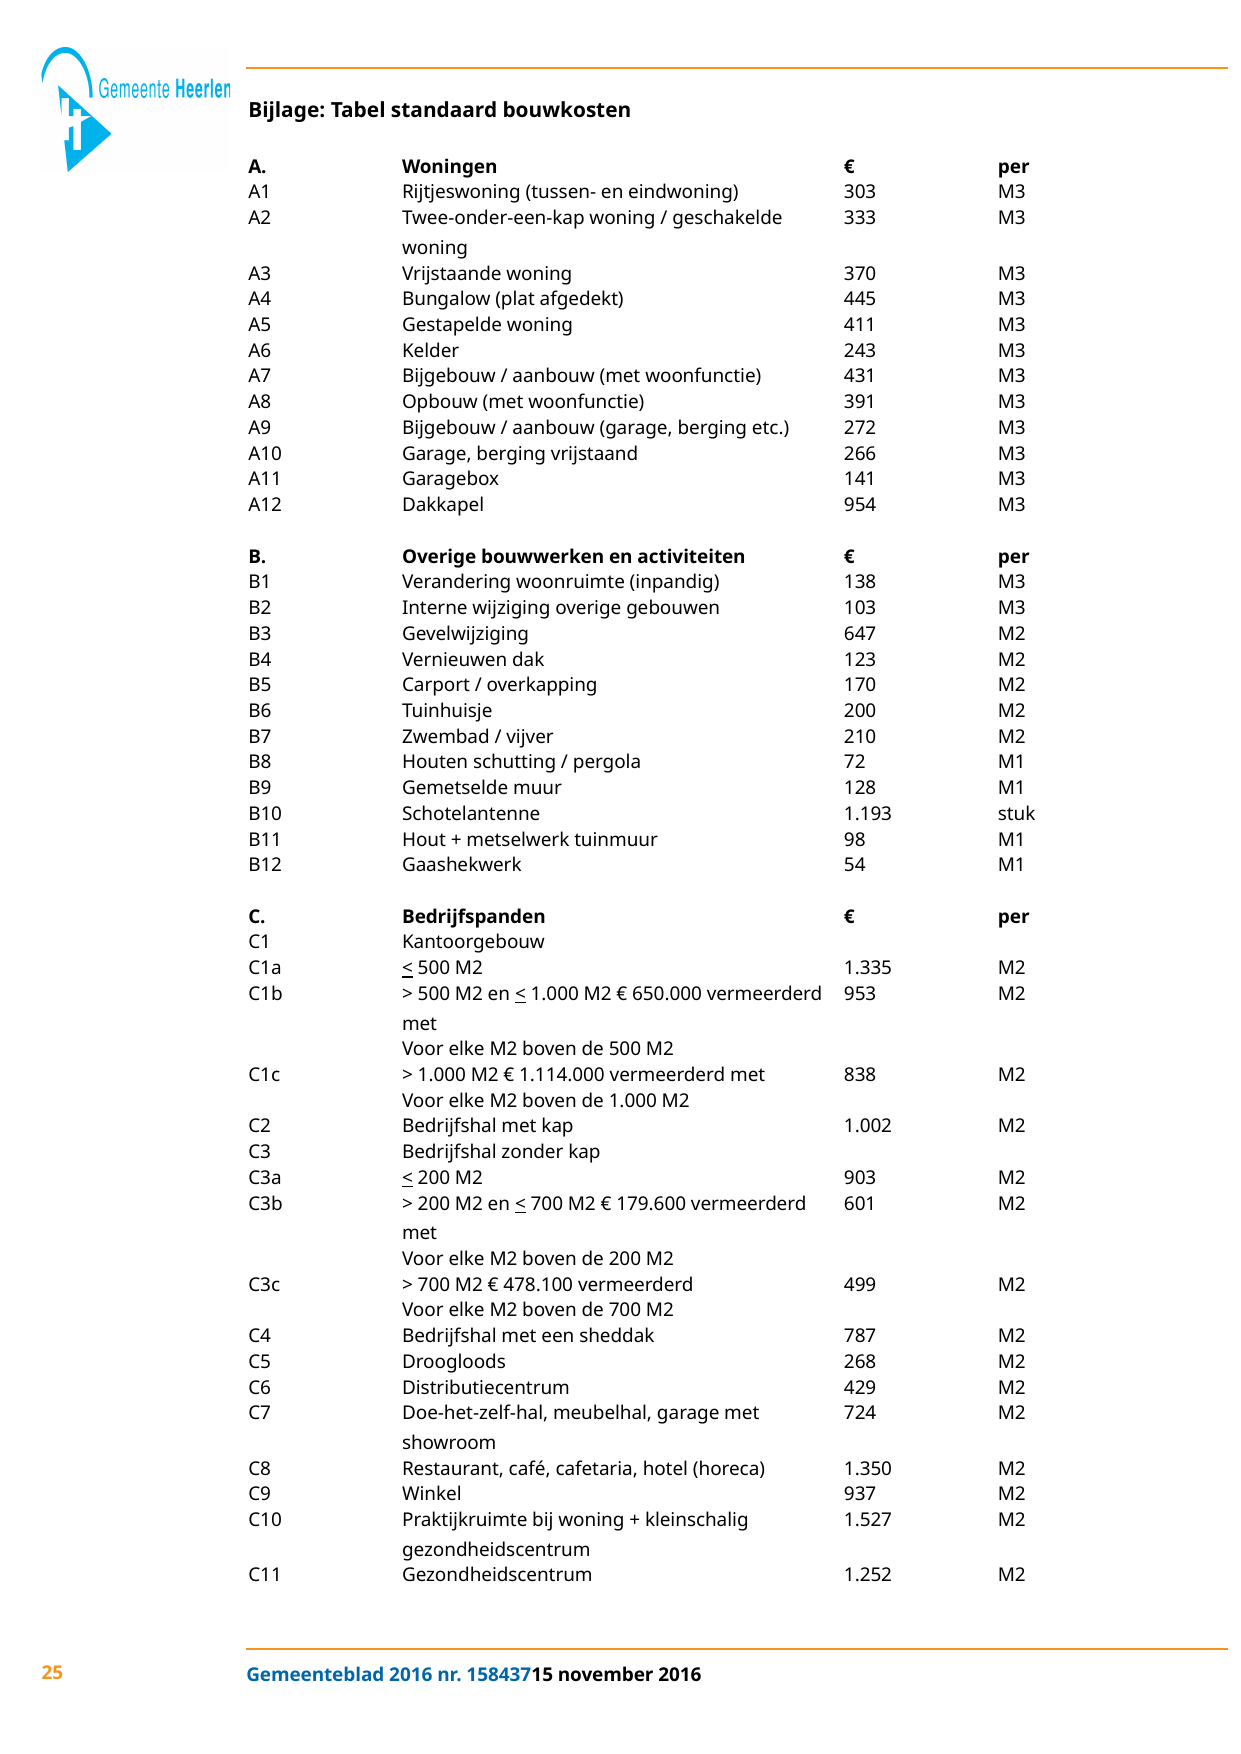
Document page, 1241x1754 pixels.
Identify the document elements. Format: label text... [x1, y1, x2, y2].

table_cell B. [248, 543, 402, 568]
table_cell 445 [844, 286, 998, 311]
table_cell 431 [844, 363, 998, 388]
table_cell per [998, 543, 1152, 568]
table_cell Houten schutting / pergola [402, 749, 844, 774]
text Bijlage: Tabel standaard bouwkosten [248, 95, 1152, 123]
table_cell M3 [998, 466, 1152, 491]
table_cell 138 [844, 569, 998, 594]
table_cell 72 [844, 749, 998, 774]
table_cell Interne wijziging overige gebouwen [402, 594, 844, 620]
table_cell > 200 M2 en < 700 M2 € 179.600 vermeerderd met [402, 1190, 844, 1245]
table_cell A9 [248, 414, 402, 440]
table_cell B2 [248, 594, 402, 620]
table_cell A5 [248, 311, 402, 337]
table_cell A10 [248, 440, 402, 466]
table_cell 243 [844, 337, 998, 363]
table_cell M2 [998, 1164, 1152, 1190]
table_cell [844, 1245, 998, 1271]
table_cell Vernieuwen dak [402, 646, 844, 671]
table_cell Bedrijfshal zonder kap [402, 1139, 844, 1164]
table_cell [998, 1139, 1152, 1164]
table_cell Droogloods [402, 1348, 844, 1374]
table_cell € [844, 543, 998, 568]
table_cell M3 [998, 179, 1152, 204]
table_cell B5 [248, 671, 402, 697]
table_cell 1.527 [844, 1506, 998, 1562]
table_cell 333 [844, 205, 998, 260]
table_cell 1.350 [844, 1455, 998, 1481]
table_cell C1a [248, 955, 402, 980]
table_cell [998, 1087, 1152, 1113]
table_cell C3b [248, 1190, 402, 1245]
table_cell M3 [998, 594, 1152, 620]
table_cell C2 [248, 1113, 402, 1138]
table_cell Voor elke M2 boven de 1.000 M2 [402, 1087, 844, 1113]
table_cell Rijtjeswoning (tussen- en eindwoning) [402, 179, 844, 204]
table_cell B11 [248, 826, 402, 852]
table_cell M2 [998, 1455, 1152, 1481]
table_cell [844, 877, 998, 903]
table_cell Verandering woonruimte (inpandig) [402, 569, 844, 594]
table_cell Voor elke M2 boven de 200 M2 [402, 1245, 844, 1271]
table_cell > 500 M2 en < 1.000 M2 € 650.000 vermeerderd met [402, 980, 844, 1036]
table_cell B7 [248, 723, 402, 749]
table_cell [998, 1245, 1152, 1271]
table_cell M2 [998, 697, 1152, 723]
table_cell [998, 1297, 1152, 1322]
table_header € [844, 153, 998, 179]
table_cell Bijgebouw / aanbouw (met woonfunctie) [402, 363, 844, 388]
table_cell Bedrijfspanden [402, 903, 844, 929]
table_cell [248, 1036, 402, 1061]
table_cell B1 [248, 569, 402, 594]
table_cell C10 [248, 1506, 402, 1562]
table_cell M3 [998, 491, 1152, 517]
table_cell 210 [844, 723, 998, 749]
table_cell M2 [998, 980, 1152, 1036]
table_cell Doe-het-zelf-hal, meubelhal, garage met showroom [402, 1400, 844, 1455]
table_cell C3c [248, 1271, 402, 1297]
table_cell [844, 1297, 998, 1322]
table_cell B4 [248, 646, 402, 671]
table_cell [844, 517, 998, 543]
table_cell M2 [998, 955, 1152, 980]
picture [41, 47, 231, 172]
table_cell A2 [248, 205, 402, 260]
table_cell Winkel [402, 1481, 844, 1506]
table_cell [248, 1087, 402, 1113]
table_cell C4 [248, 1323, 402, 1348]
table_cell Bedrijfshal met kap [402, 1113, 844, 1138]
table_cell M3 [998, 286, 1152, 311]
table_cell Schotelantenne [402, 800, 844, 826]
table_cell [248, 877, 402, 903]
table_cell Opbouw (met woonfunctie) [402, 389, 844, 414]
table_cell Distributiecentrum [402, 1374, 844, 1399]
table_cell Gevelwijziging [402, 620, 844, 646]
table_cell M2 [998, 1061, 1152, 1087]
table_cell Garagebox [402, 466, 844, 491]
table_cell [248, 517, 402, 543]
table_cell 141 [844, 466, 998, 491]
table_cell Restaurant, café, cafetaria, hotel (horeca) [402, 1455, 844, 1481]
table_cell M1 [998, 774, 1152, 800]
table_cell C5 [248, 1348, 402, 1374]
table_cell C8 [248, 1455, 402, 1481]
table_cell 1.002 [844, 1113, 998, 1138]
table_cell M2 [998, 1113, 1152, 1138]
table_cell 1.252 [844, 1562, 998, 1587]
table_cell 98 [844, 826, 998, 852]
table_cell Gaashekwerk [402, 852, 844, 877]
table_cell 411 [844, 311, 998, 337]
table_cell Overige bouwwerken en activiteiten [402, 543, 844, 568]
table_cell A11 [248, 466, 402, 491]
table_cell M2 [998, 1400, 1152, 1455]
table_cell A8 [248, 389, 402, 414]
table_cell 954 [844, 491, 998, 517]
table_cell B12 [248, 852, 402, 877]
table_cell 838 [844, 1061, 998, 1087]
table_cell [402, 877, 844, 903]
table_cell Dakkapel [402, 491, 844, 517]
picture [41, 47, 58, 70]
table_cell Bedrijfshal met een sheddak [402, 1323, 844, 1348]
table_cell Voor elke M2 boven de 500 M2 [402, 1036, 844, 1061]
table_cell M2 [998, 1271, 1152, 1297]
table_cell 724 [844, 1400, 998, 1455]
table_cell Kantoorgebouw [402, 929, 844, 954]
table_cell M2 [998, 646, 1152, 671]
table_cell 429 [844, 1374, 998, 1399]
table_cell C3a [248, 1164, 402, 1190]
table_cell M3 [998, 337, 1152, 363]
table_cell M3 [998, 389, 1152, 414]
table_cell C6 [248, 1374, 402, 1399]
table_cell A1 [248, 179, 402, 204]
table_cell Zwembad / vijver [402, 723, 844, 749]
table_cell [844, 1036, 998, 1061]
table_cell M1 [998, 852, 1152, 877]
table_cell < 500 M2 [402, 955, 844, 980]
table_cell < 200 M2 [402, 1164, 844, 1190]
table_cell stuk [998, 800, 1152, 826]
table_cell € [844, 903, 998, 929]
table_cell M2 [998, 1562, 1152, 1587]
table_cell M3 [998, 414, 1152, 440]
table_cell Tuinhuisje [402, 697, 844, 723]
table_cell Praktijkruimte bij woning + kleinschalig gezondheidscentrum [402, 1506, 844, 1562]
table_cell B8 [248, 749, 402, 774]
table_cell M2 [998, 1374, 1152, 1399]
table_cell Vrijstaande woning [402, 260, 844, 286]
table_cell B9 [248, 774, 402, 800]
table_cell Gezondheidscentrum [402, 1562, 844, 1587]
table_cell 128 [844, 774, 998, 800]
table_cell 953 [844, 980, 998, 1036]
table_cell 937 [844, 1481, 998, 1506]
table_cell > 1.000 M2 € 1.114.000 vermeerderd met [402, 1061, 844, 1087]
table_cell M1 [998, 826, 1152, 852]
table_cell Bungalow (plat afgedekt) [402, 286, 844, 311]
table_cell A4 [248, 286, 402, 311]
table_cell C11 [248, 1562, 402, 1587]
table_cell 787 [844, 1323, 998, 1348]
table_cell M3 [998, 260, 1152, 286]
table_cell Bijgebouw / aanbouw (garage, berging etc.) [402, 414, 844, 440]
table_cell 54 [844, 852, 998, 877]
table_cell Hout + metselwerk tuinmuur [402, 826, 844, 852]
table_cell 370 [844, 260, 998, 286]
table_cell [998, 877, 1152, 903]
table_cell C1 [248, 929, 402, 954]
table_cell 268 [844, 1348, 998, 1374]
table_cell C9 [248, 1481, 402, 1506]
table_cell 123 [844, 646, 998, 671]
table_cell C3 [248, 1139, 402, 1164]
table_cell M2 [998, 1190, 1152, 1245]
table_cell M2 [998, 1323, 1152, 1348]
table_cell Gemetselde muur [402, 774, 844, 800]
table_cell per [998, 903, 1152, 929]
table_cell A7 [248, 363, 402, 388]
table_cell C1b [248, 980, 402, 1036]
table_cell C. [248, 903, 402, 929]
table_cell 499 [844, 1271, 998, 1297]
table_cell 601 [844, 1190, 998, 1245]
table_cell [844, 1139, 998, 1164]
table_cell Kelder [402, 337, 844, 363]
table_cell [998, 929, 1152, 954]
table_cell [998, 517, 1152, 543]
table_cell M3 [998, 569, 1152, 594]
table_cell 1.193 [844, 800, 998, 826]
table_cell Garage, berging vrijstaand [402, 440, 844, 466]
table_cell M3 [998, 205, 1152, 260]
table_cell C7 [248, 1400, 402, 1455]
table_header Woningen [402, 153, 844, 179]
table_cell [248, 1297, 402, 1322]
table_cell 200 [844, 697, 998, 723]
table_cell 1.335 [844, 955, 998, 980]
table_cell B3 [248, 620, 402, 646]
table_cell M2 [998, 1506, 1152, 1562]
table_cell M2 [998, 1481, 1152, 1506]
table_cell 103 [844, 594, 998, 620]
table_cell [998, 1036, 1152, 1061]
table_cell M3 [998, 440, 1152, 466]
table_cell M2 [998, 671, 1152, 697]
table_cell A12 [248, 491, 402, 517]
table_cell A6 [248, 337, 402, 363]
table_cell 266 [844, 440, 998, 466]
table_cell M2 [998, 723, 1152, 749]
table_cell Voor elke M2 boven de 700 M2 [402, 1297, 844, 1322]
table_cell B10 [248, 800, 402, 826]
table_cell C1c [248, 1061, 402, 1087]
table_cell M1 [998, 749, 1152, 774]
table_header A. [248, 153, 402, 179]
table_cell A3 [248, 260, 402, 286]
table_cell [402, 517, 844, 543]
table_cell B6 [248, 697, 402, 723]
table_cell 391 [844, 389, 998, 414]
table_cell Gestapelde woning [402, 311, 844, 337]
table_cell M2 [998, 620, 1152, 646]
table_cell 303 [844, 179, 998, 204]
table_cell > 700 M2 € 478.100 vermeerderd [402, 1271, 844, 1297]
table_cell Twee-onder-een-kap woning / geschakelde woning [402, 205, 844, 260]
table_cell 272 [844, 414, 998, 440]
table_cell Carport / overkapping [402, 671, 844, 697]
table_cell 647 [844, 620, 998, 646]
table_cell [844, 929, 998, 954]
table_cell [844, 1087, 998, 1113]
table_cell [248, 1245, 402, 1271]
table_cell 170 [844, 671, 998, 697]
table_cell M2 [998, 1348, 1152, 1374]
table_header per [998, 153, 1152, 179]
table_cell M3 [998, 311, 1152, 337]
table_cell 903 [844, 1164, 998, 1190]
table_cell M3 [998, 363, 1152, 388]
